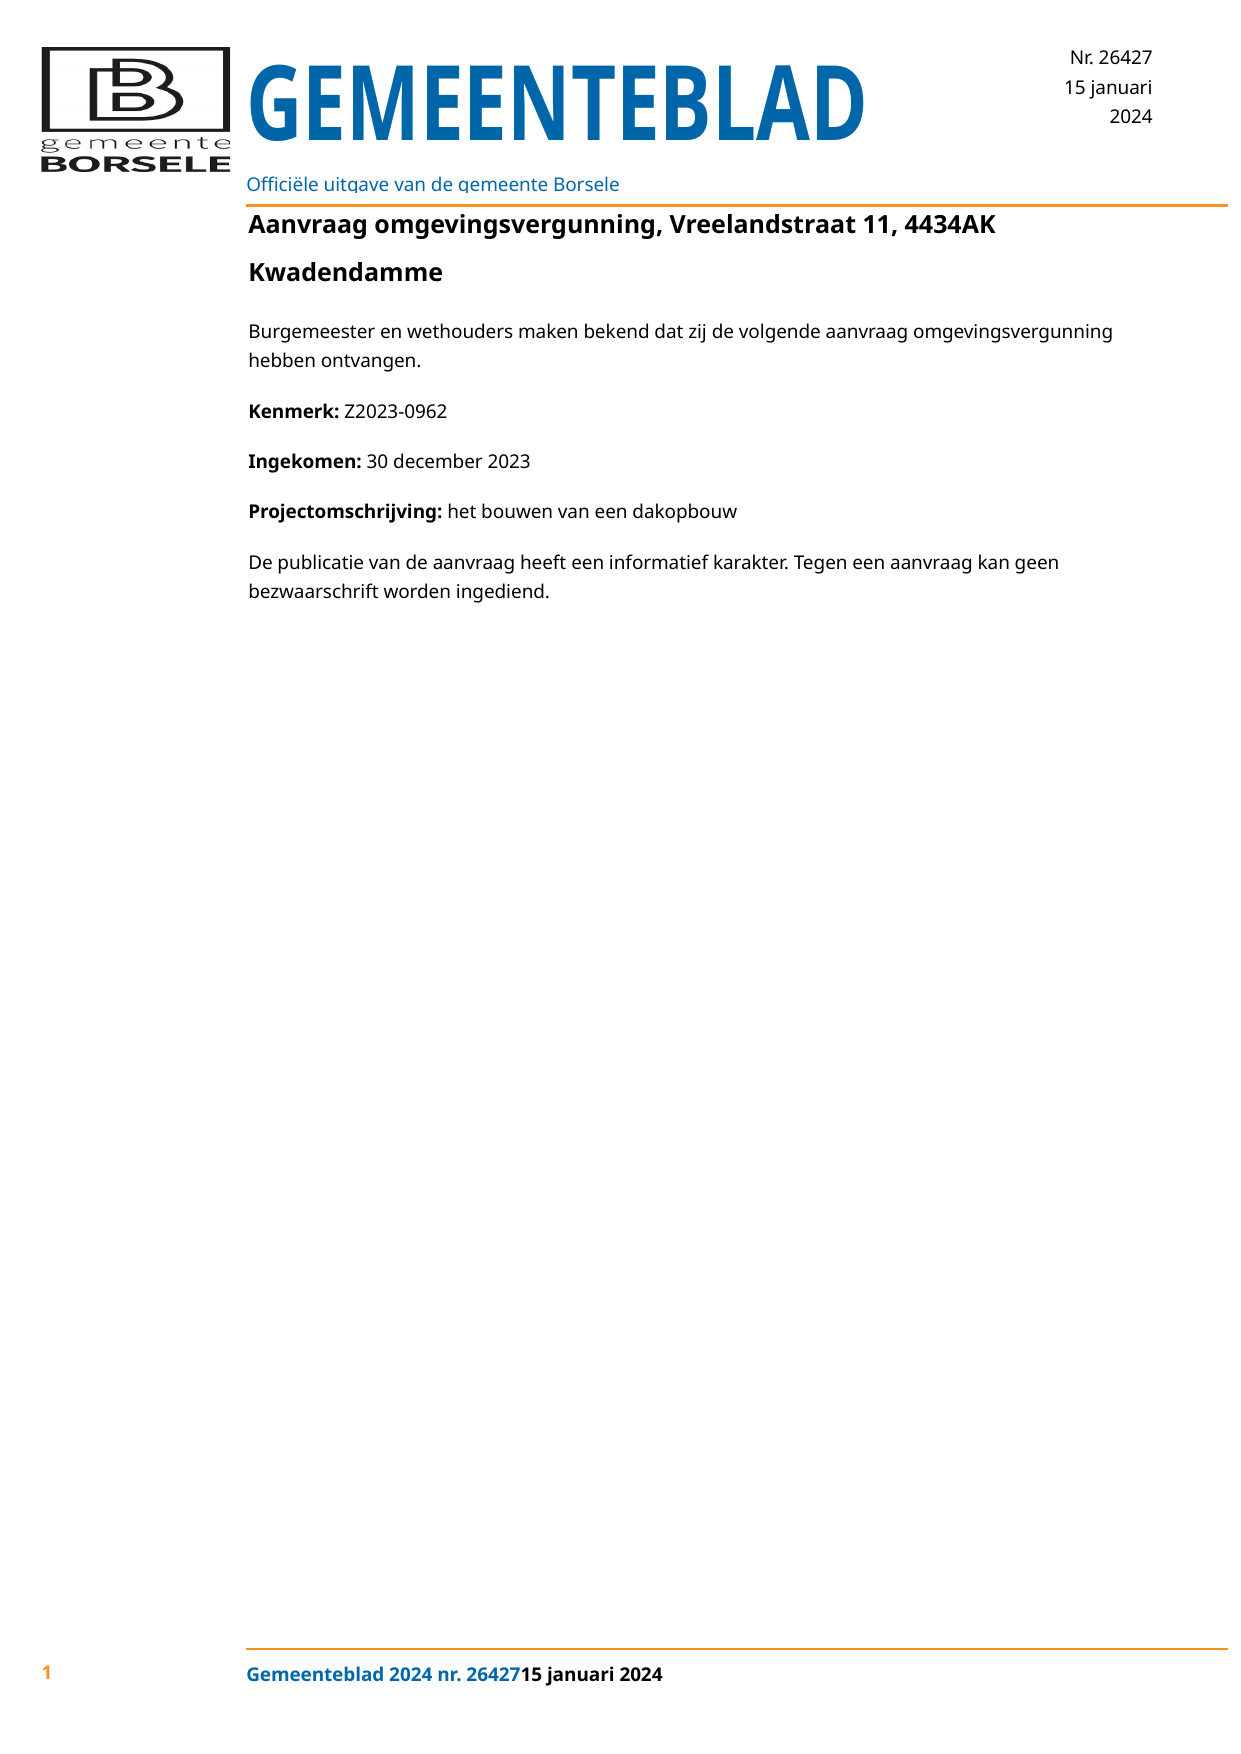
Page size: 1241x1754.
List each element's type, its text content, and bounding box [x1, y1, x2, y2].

text Kenmerk: Z2023-0962 [248, 398, 1152, 424]
text Aanvraag omgevingsvergunning, Vreelandstraat 11, 4434AK Kwadendamme [248, 207, 1152, 288]
text Burgemeester en wethouders maken bekend dat zij de volgende aanvraag omgevingsvergunning hebben ontvangen. [248, 318, 1152, 373]
picture [41, 47, 231, 172]
text Ingekomen: 30 december 2023 [248, 448, 1152, 474]
text Projectomschrijving: het bouwen van een dakopbouw [248, 499, 1152, 524]
text De publicatie van de aanvraag heeft een informatief karakter. Tegen een aanvraag kan geen bezwaarschrift worden ingediend. [248, 549, 1152, 604]
